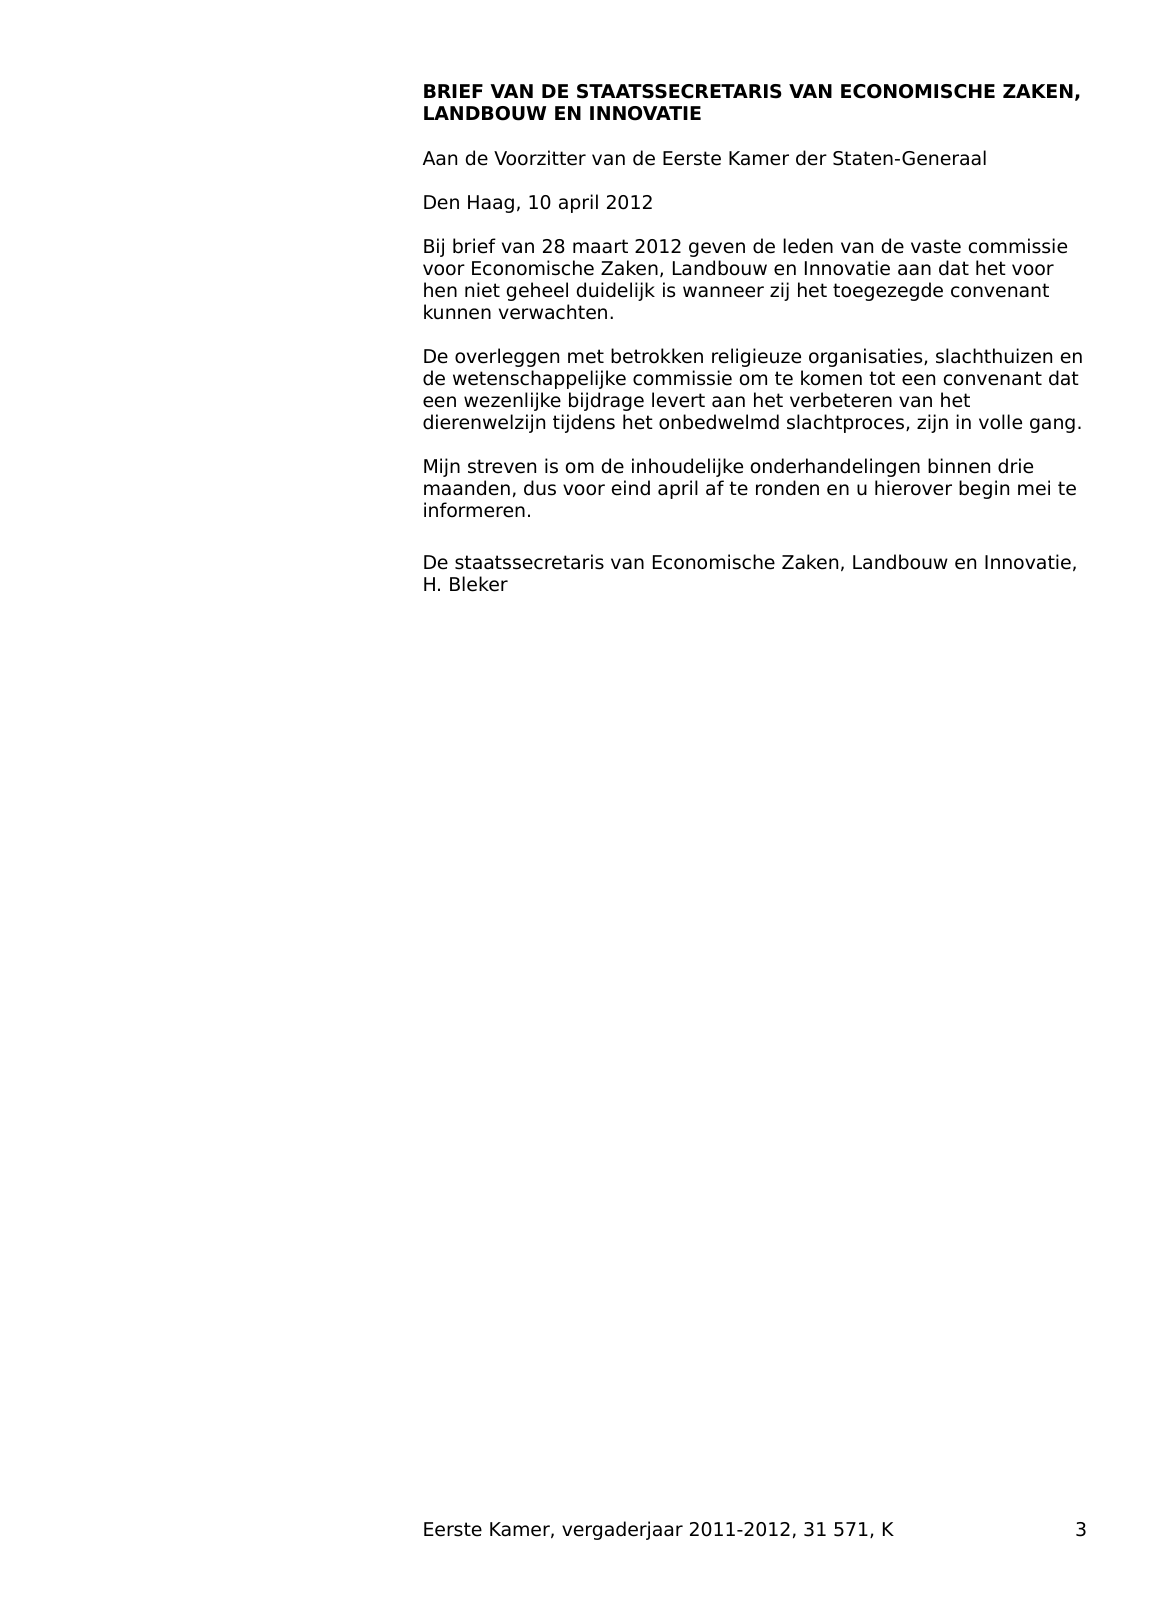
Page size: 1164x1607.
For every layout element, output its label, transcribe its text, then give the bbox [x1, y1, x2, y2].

subtitle BRIEF VAN DE STAATSSECRETARIS VAN ECONOMISCHE ZAKEN, LANDBOUW EN INNOVATIE [422, 81, 1087, 125]
text Den Haag, 10 april 2012 [422, 192, 1087, 213]
text Aan de Voorzitter van de Eerste Kamer der Staten-Generaal [422, 147, 1087, 169]
text Bij brief van 28 maart 2012 geven de leden van de vaste commissie voor Economische Zaken, Landbouw en Innovatie aan dat het voor hen niet geheel duidelijk is wanneer zij het toegezegde convenant kunnen verwachten. [422, 236, 1087, 324]
text Mijn streven is om de inhoudelijke onderhandelingen binnen drie maanden, dus voor eind april af te ronden en u hierover begin mei te informeren. [422, 456, 1087, 522]
text De staatssecretaris van Economische Zaken, Landbouw en Innovatie, H. Bleker [422, 552, 1087, 596]
text De overleggen met betrokken religieuze organisaties, slachthuizen en de wetenschappelijke commissie om te komen tot een convenant dat een wezenlijke bijdrage levert aan het verbeteren van het dierenwelzijn tijdens het onbedwelmd slachtproces, zijn in volle gang. [422, 346, 1087, 434]
